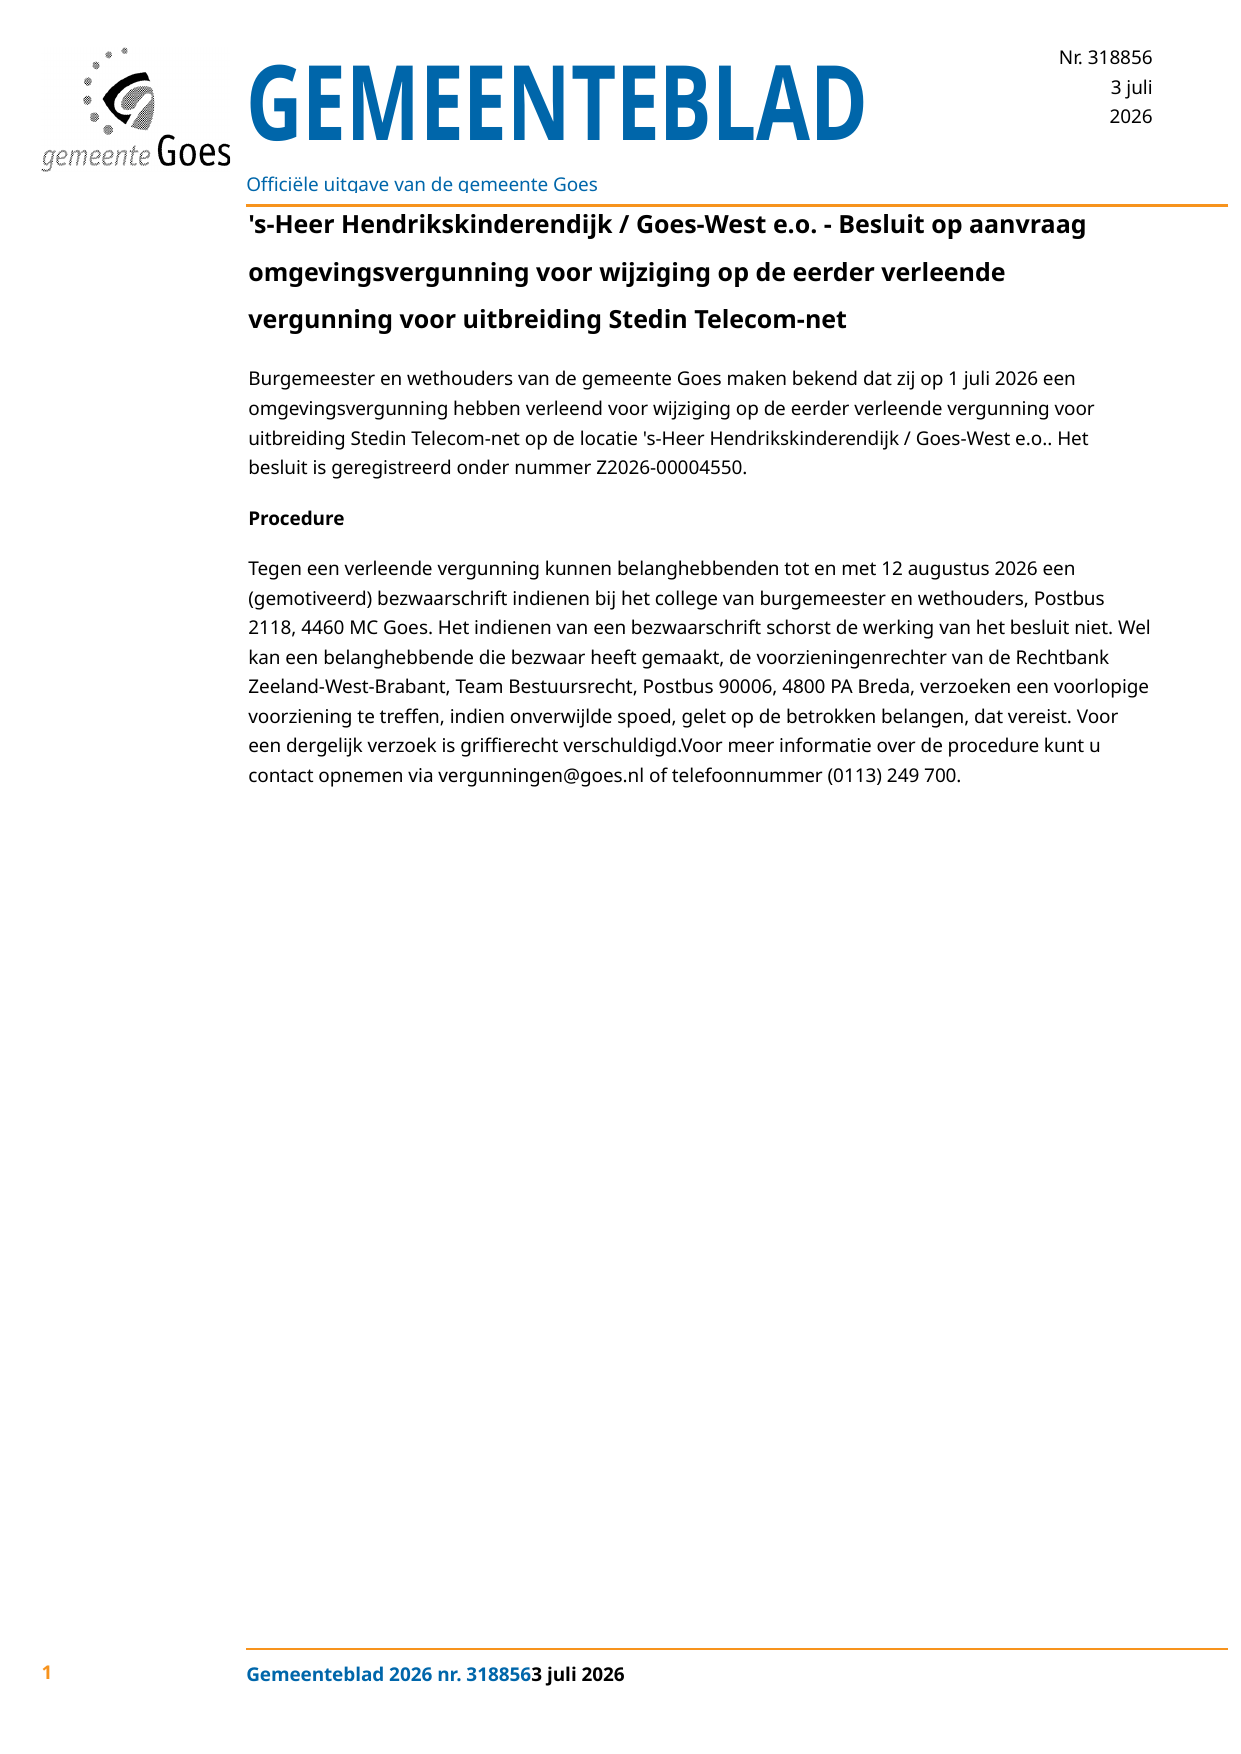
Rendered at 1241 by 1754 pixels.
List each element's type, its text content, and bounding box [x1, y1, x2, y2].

text Burgemeester en wethouders van de gemeente Goes maken bekend dat zij op 1 juli 2026 een omgevingsvergunning hebben verleend voor wijziging op de eerder verleende vergunning voor uitbreiding Stedin Telecom-net op de locatie 's-Heer Hendrikskinderendijk / Goes-West e.o.. Het besluit is geregistreerd onder nummer Z2026-00004550. [248, 366, 1152, 480]
picture [41, 47, 231, 172]
text Tegen een verleende vergunning kunnen belanghebbenden tot en met 12 augustus 2026 een (gemotiveerd) bezwaarschrift indienen bij het college van burgemeester en wethouders, Postbus 2118, 4460 MC Goes. Het indienen van een bezwaarschrift schorst de werking van het besluit niet. Wel kan een belanghebbende die bezwaar heeft gemaakt, de voorzieningenrechter van de Rechtbank Zeeland-West-Brabant, Team Bestuursrecht, Postbus 90006, 4800 PA Breda, verzoeken een voorlopige voorziening te treffen, indien onverwijlde spoed, gelet op de betrokken belangen, dat vereist. Voor een dergelijk verzoek is griffierecht verschuldigd.Voor meer informatie over de procedure kunt u contact opnemen via vergunningen@goes.nl of telefoonnummer (0113) 249 700. [248, 555, 1152, 788]
text Procedure [248, 505, 1152, 530]
text 's-Heer Hendrikskinderendijk / Goes-West e.o. - Besluit op aanvraag omgevingsvergunning voor wijziging op de eerder verleende vergunning voor uitbreiding Stedin Telecom-net [248, 207, 1152, 336]
